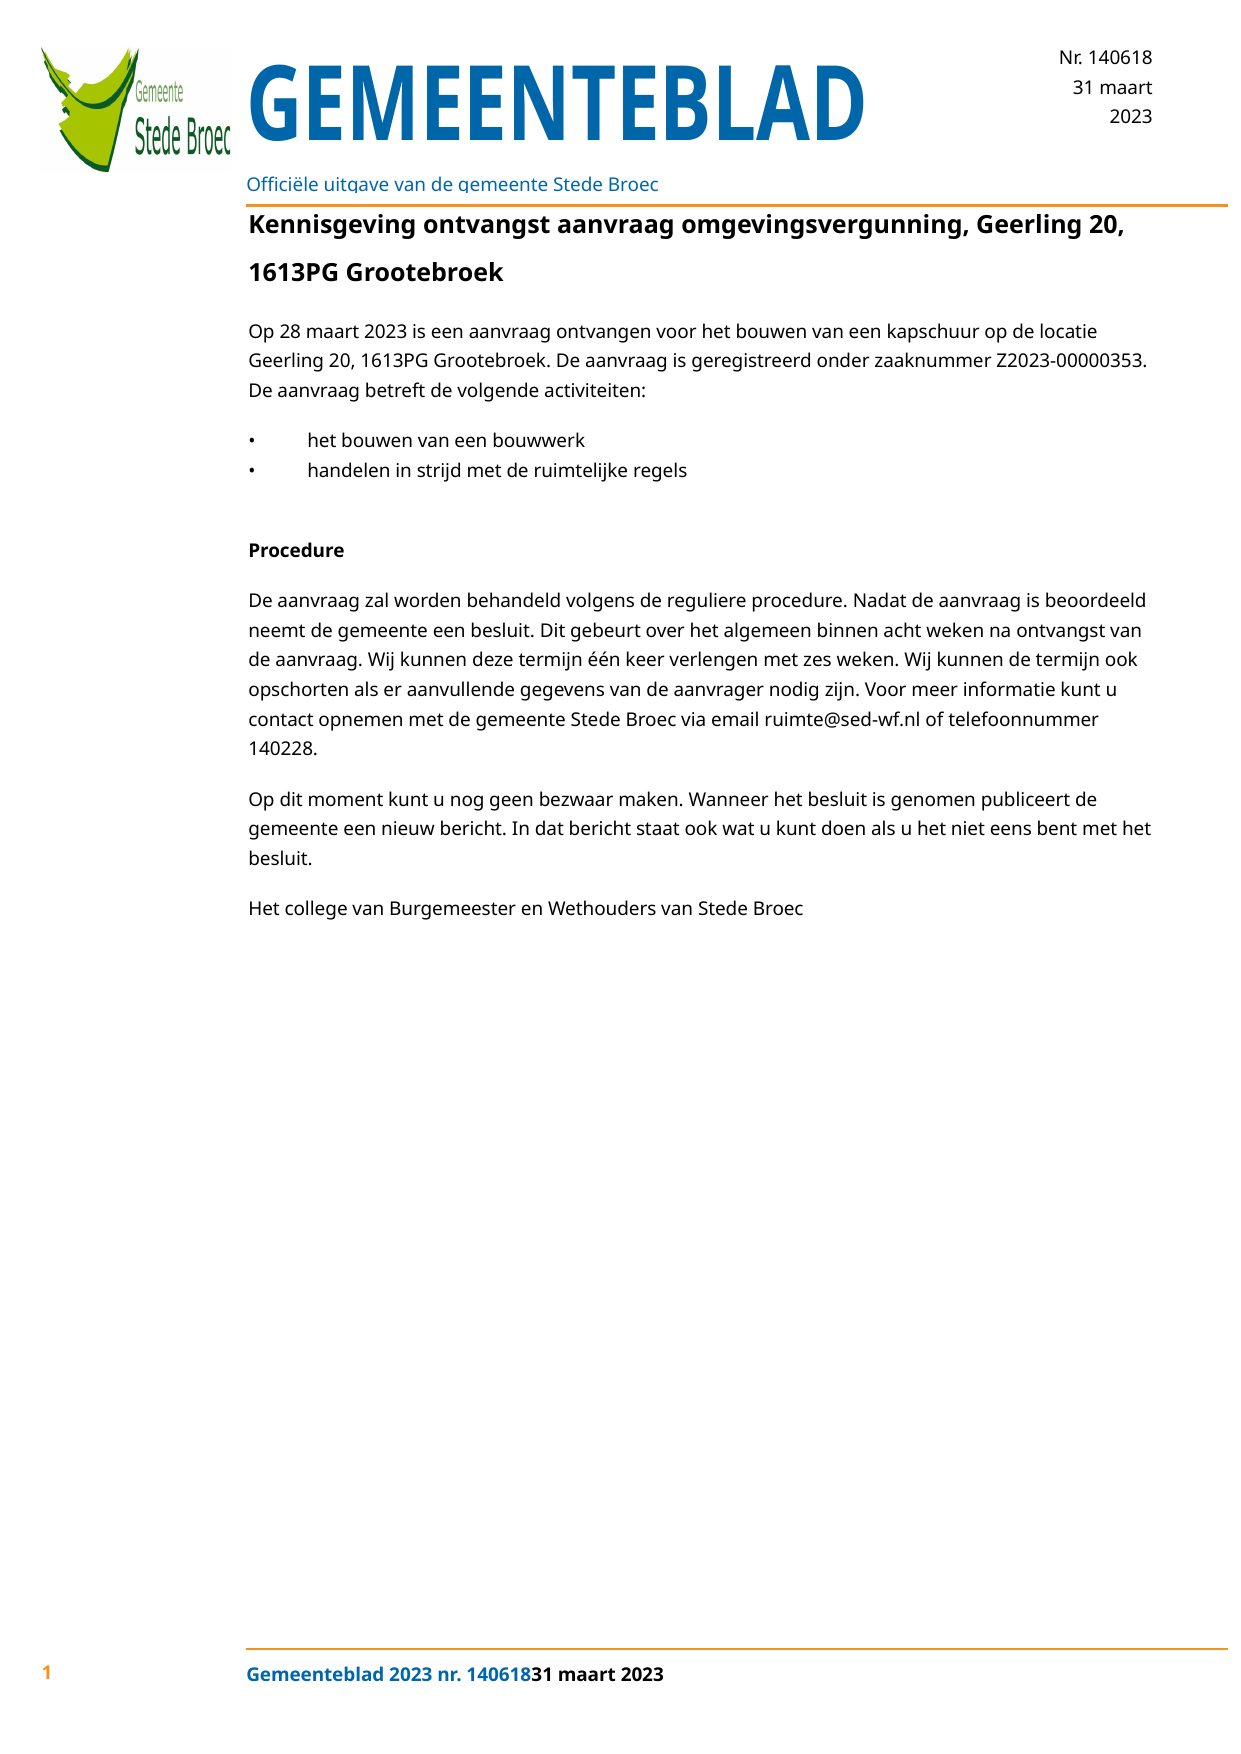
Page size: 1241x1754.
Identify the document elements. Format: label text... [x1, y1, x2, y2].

text Op dit moment kunt u nog geen bezwaar maken. Wanneer het besluit is genomen publiceert de gemeente een nieuw bericht. In dat bericht staat ook wat u kunt doen als u het niet eens bent met het besluit. [248, 786, 1152, 871]
picture [41, 47, 231, 172]
text Procedure [248, 537, 1152, 563]
list het bouwen van een bouwwerk [248, 427, 1152, 453]
text Het college van Burgemeester en Wethouders van Stede Broec [248, 895, 1152, 921]
text Kennisgeving ontvangst aanvraag omgevingsvergunning, Geerling 20, 1613PG Grootebroek [248, 207, 1152, 288]
text De aanvraag zal worden behandeld volgens de reguliere procedure. Nadat de aanvraag is beoordeeld neemt de gemeente een besluit. Dit gebeurt over het algemeen binnen acht weken na ontvangst van de aanvraag. Wij kunnen deze termijn één keer verlengen met zes weken. Wij kunnen de termijn ook opschorten als er aanvullende gegevens van de aanvrager nodig zijn. Voor meer informatie kunt u contact opnemen met de gemeente Stede Broec via email ruimte@sed-wf.nl of telefoonnummer 140228. [248, 587, 1152, 761]
text Op 28 maart 2023 is een aanvraag ontvangen voor het bouwen van een kapschuur op de locatie Geerling 20, 1613PG Grootebroek. De aanvraag is geregistreerd onder zaaknummer Z2023-00000353. De aanvraag betreft de volgende activiteiten: [248, 318, 1152, 403]
list handelen in strijd met de ruimtelijke regels [248, 457, 1152, 483]
